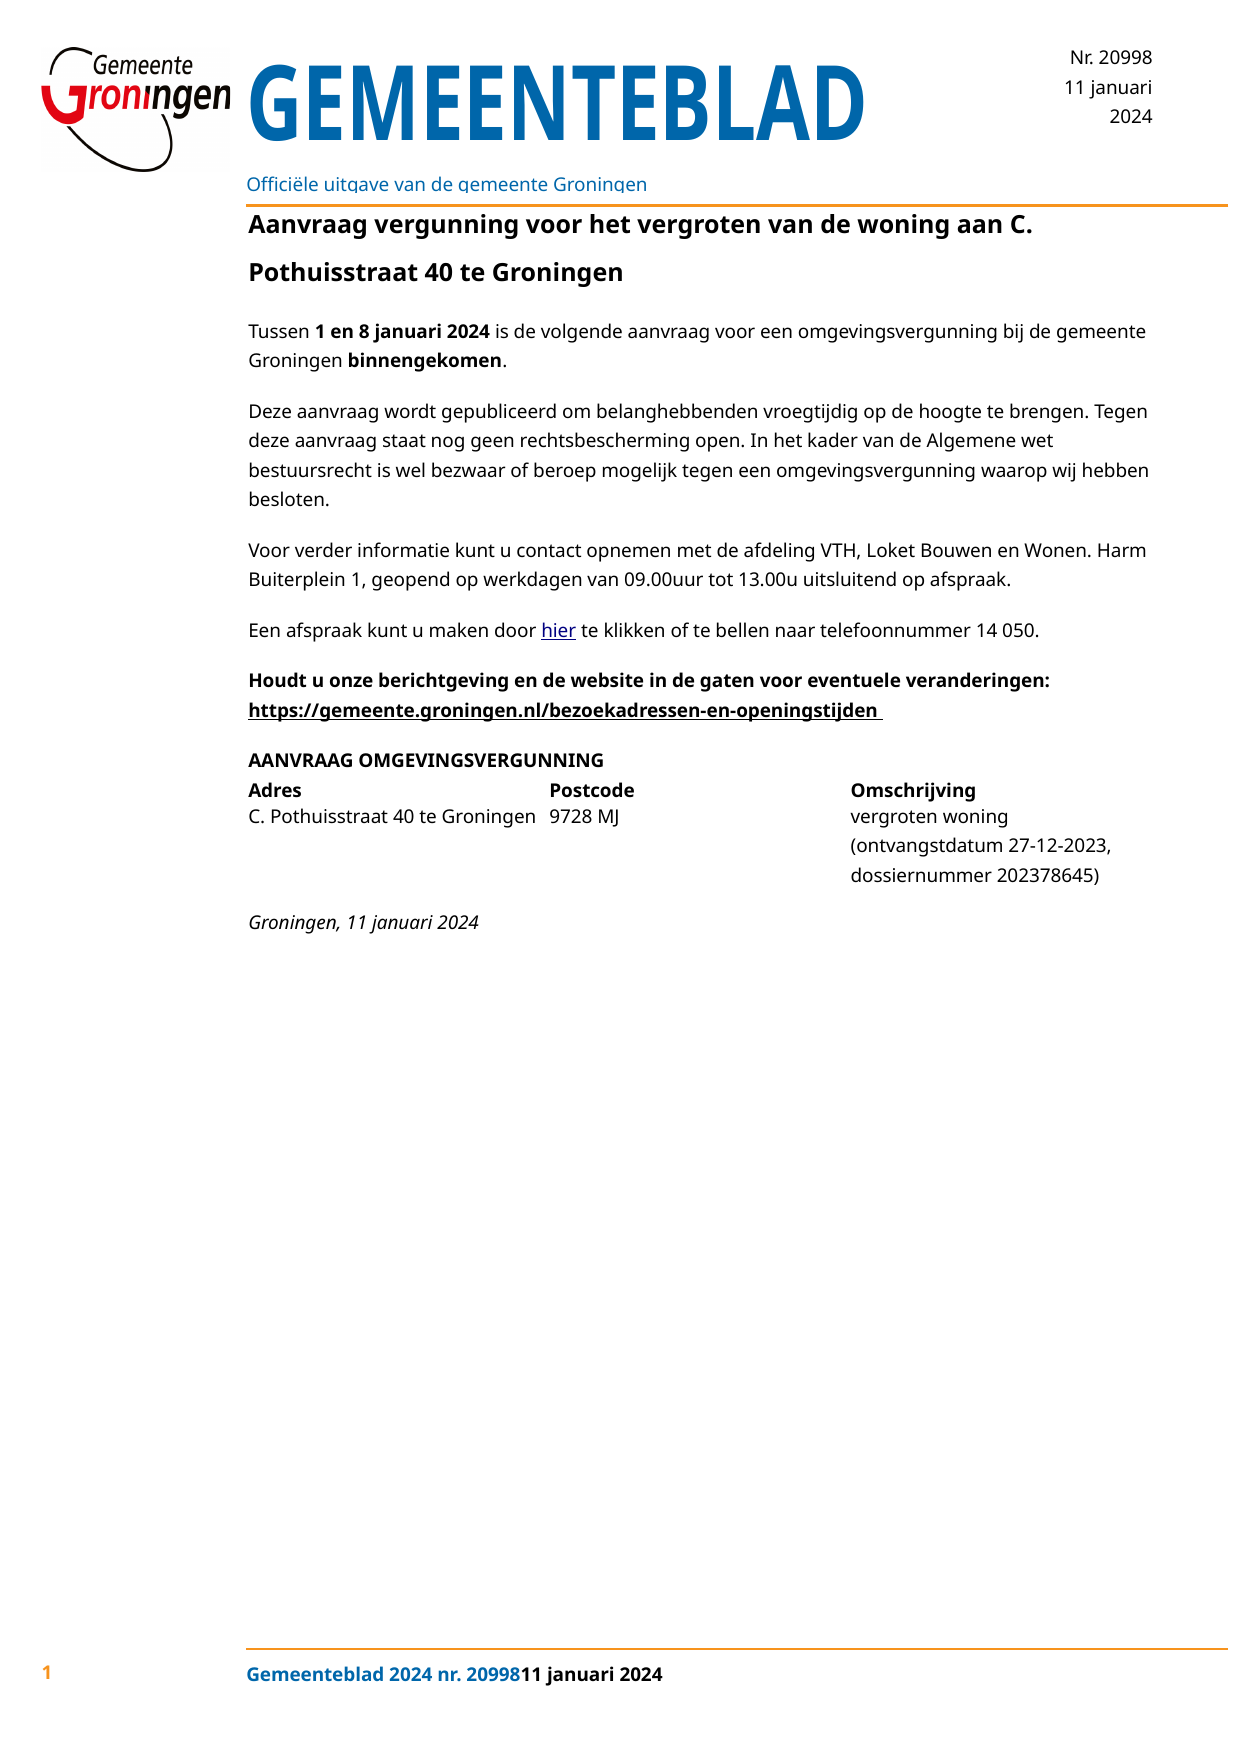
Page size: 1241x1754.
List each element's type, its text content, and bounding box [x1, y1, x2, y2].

text AANVRAAG OMGEVINGSVERGUNNING [248, 747, 1152, 773]
table_header Postcode [549, 777, 850, 803]
table_cell 9728 MJ [549, 803, 850, 888]
text Tussen 1 en 8 januari 2024 is de volgende aanvraag voor een omgevingsvergunning bij de gemeente Groningen binnengekomen. [248, 318, 1152, 373]
table_header Adres [248, 777, 549, 803]
text Houdt u onze berichtgeving en de website in de gaten voor eventuele veranderingen: https://gemeente.groningen.nl/bezoekadressen-en-openingstijden [248, 667, 1152, 723]
text Een afspraak kunt u maken door hier te klikken of te bellen naar telefoonnummer 14 050. [248, 617, 1152, 643]
text Voor verder informatie kunt u contact opnemen met de afdeling VTH, Loket Bouwen en Wonen. Harm Buiterplein 1, geopend op werkdagen van 09.00uur tot 13.00u uitsluitend op afspraak. [248, 537, 1152, 592]
text Aanvraag vergunning voor het vergroten van de woning aan C. Pothuisstraat 40 te Groningen [248, 207, 1152, 288]
text Groningen, 11 januari 2024 [248, 909, 1152, 935]
table_cell C. Pothuisstraat 40 te Groningen [248, 803, 549, 888]
text Deze aanvraag wordt gepubliceerd om belanghebbenden vroegtijdig op de hoogte te brengen. Tegen deze aanvraag staat nog geen rechtsbescherming open. In het kader van de Algemene wet bestuursrecht is wel bezwaar of beroep mogelijk tegen een omgevingsvergunning waarop wij hebben besloten. [248, 398, 1152, 512]
table_header Omschrijving [850, 777, 1152, 803]
table_cell vergroten woning (ontvangstdatum 27-12-2023, dossiernummer 202378645) [850, 803, 1152, 888]
picture [41, 47, 231, 172]
